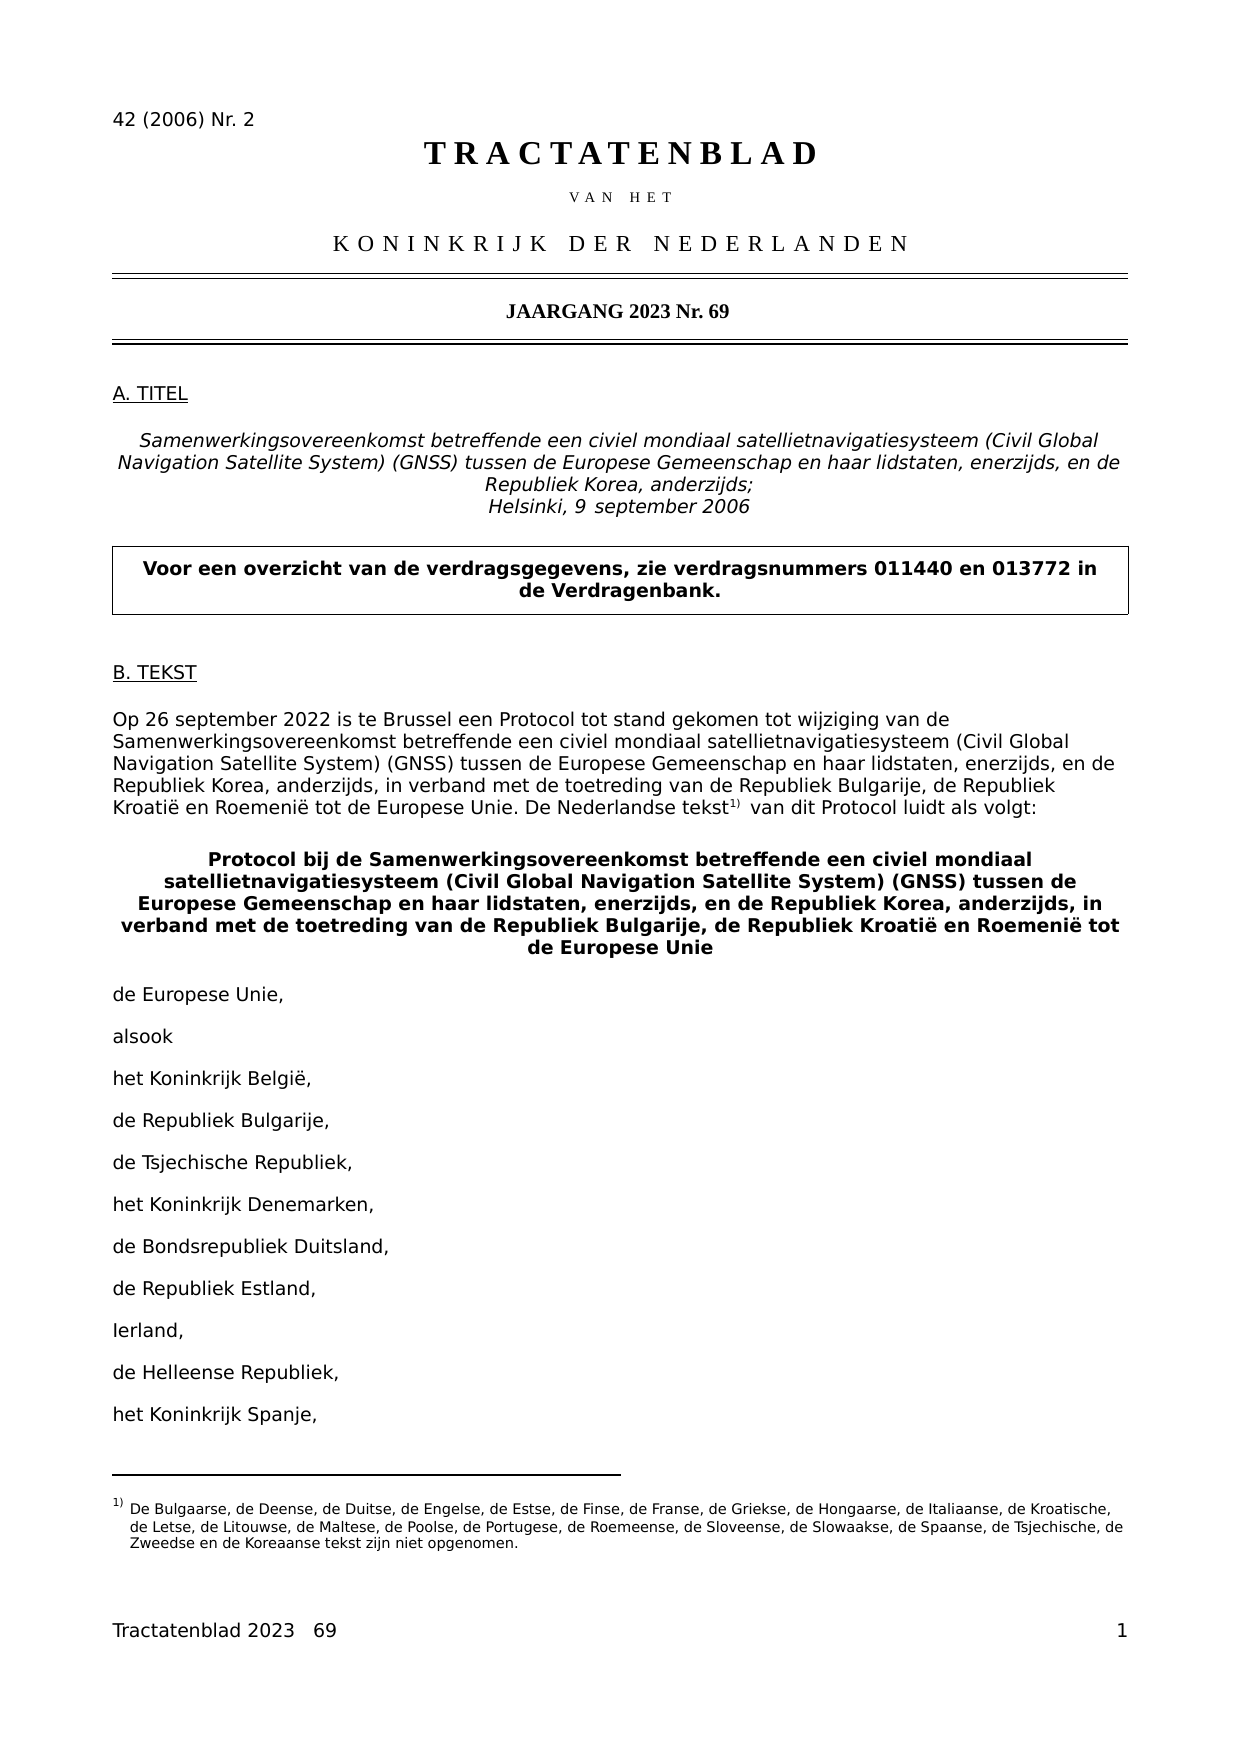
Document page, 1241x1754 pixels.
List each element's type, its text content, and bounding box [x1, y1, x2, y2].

text alsook [112, 1026, 1128, 1048]
text Samenwerkingsovereenkomst betreffende een civiel mondiaal satellietnavigatiesysteem (Civil Global Navigation Satellite System) (GNSS) tussen de Europese Gemeenschap en haar lidstaten, enerzijds, en de Republiek Korea, anderzijds; [112, 430, 1128, 496]
text het Koninkrijk België, [112, 1068, 1128, 1090]
text de Bondsrepubliek Duitsland, [112, 1236, 1128, 1258]
text de Republiek Bulgarije, [112, 1110, 1128, 1132]
text Helsinki, 9 september 2006 [112, 496, 1128, 518]
text TRACTATENBLAD [112, 133, 1128, 172]
text de Republiek Estland, [112, 1278, 1128, 1300]
text JAARGANG 2023 Nr. 69 [112, 299, 1128, 323]
subtitle A. TITEL [112, 383, 1128, 405]
text Ierland, [112, 1320, 1128, 1342]
text de Helleense Republiek, [112, 1362, 1128, 1384]
text de Europese Unie, [112, 984, 1128, 1006]
text Op 26 september 2022 is te Brussel een Protocol tot stand gekomen tot wijziging van de Samenwerkingsovereenkomst betreffende een civiel mondiaal satellietnavigatiesysteem (Civil Global Navigation Satellite System) (GNSS) tussen de Europese Gemeenschap en haar lidstaten, enerzijds, en de Republiek Korea, anderzijds, in verband met de toetreding van de Republiek Bulgarije, de Republiek Kroatië en Roemenië tot de Europese Unie. De Nederlandse tekst van dit Protocol luidt als volgt: [112, 709, 1128, 819]
text KONINKRIJK DER NEDERLANDEN [112, 229, 1128, 256]
text De Bulgaarse, de Deense, de Duitse, de Engelse, de Estse, de Finse, de Franse, de Griekse, de Hongaarse, de Italiaanse, de Kroatische, de Letse, de Litouwse, de Maltese, de Poolse, de Portugese, de Roemeense, de Sloveense, de Slowaakse, de Spaanse, de Tsjechische, de Zweedse en de Koreaanse tekst zijn niet opgenomen. [112, 1496, 1128, 1552]
text het Koninkrijk Spanje, [112, 1404, 1128, 1426]
text 42 (2006) Nr. 2 [112, 109, 1128, 131]
text het Koninkrijk Denemarken, [112, 1194, 1128, 1216]
subtitle B. TEKST [112, 662, 1128, 684]
subtitle Protocol bij de Samenwerkingsovereenkomst betreffende een civiel mondiaal satellietnavigatiesysteem (Civil Global Navigation Satellite System) (GNSS) tussen de Europese Gemeenschap en haar lidstaten, enerzijds, en de Republiek Korea, anderzijds, in verband met de toetreding van de Republiek Bulgarije, de Republiek Kroatië en Roemenië tot de Europese Unie [112, 849, 1128, 959]
text de Tsjechische Republiek, [112, 1152, 1128, 1174]
text VAN HET [112, 189, 1128, 206]
